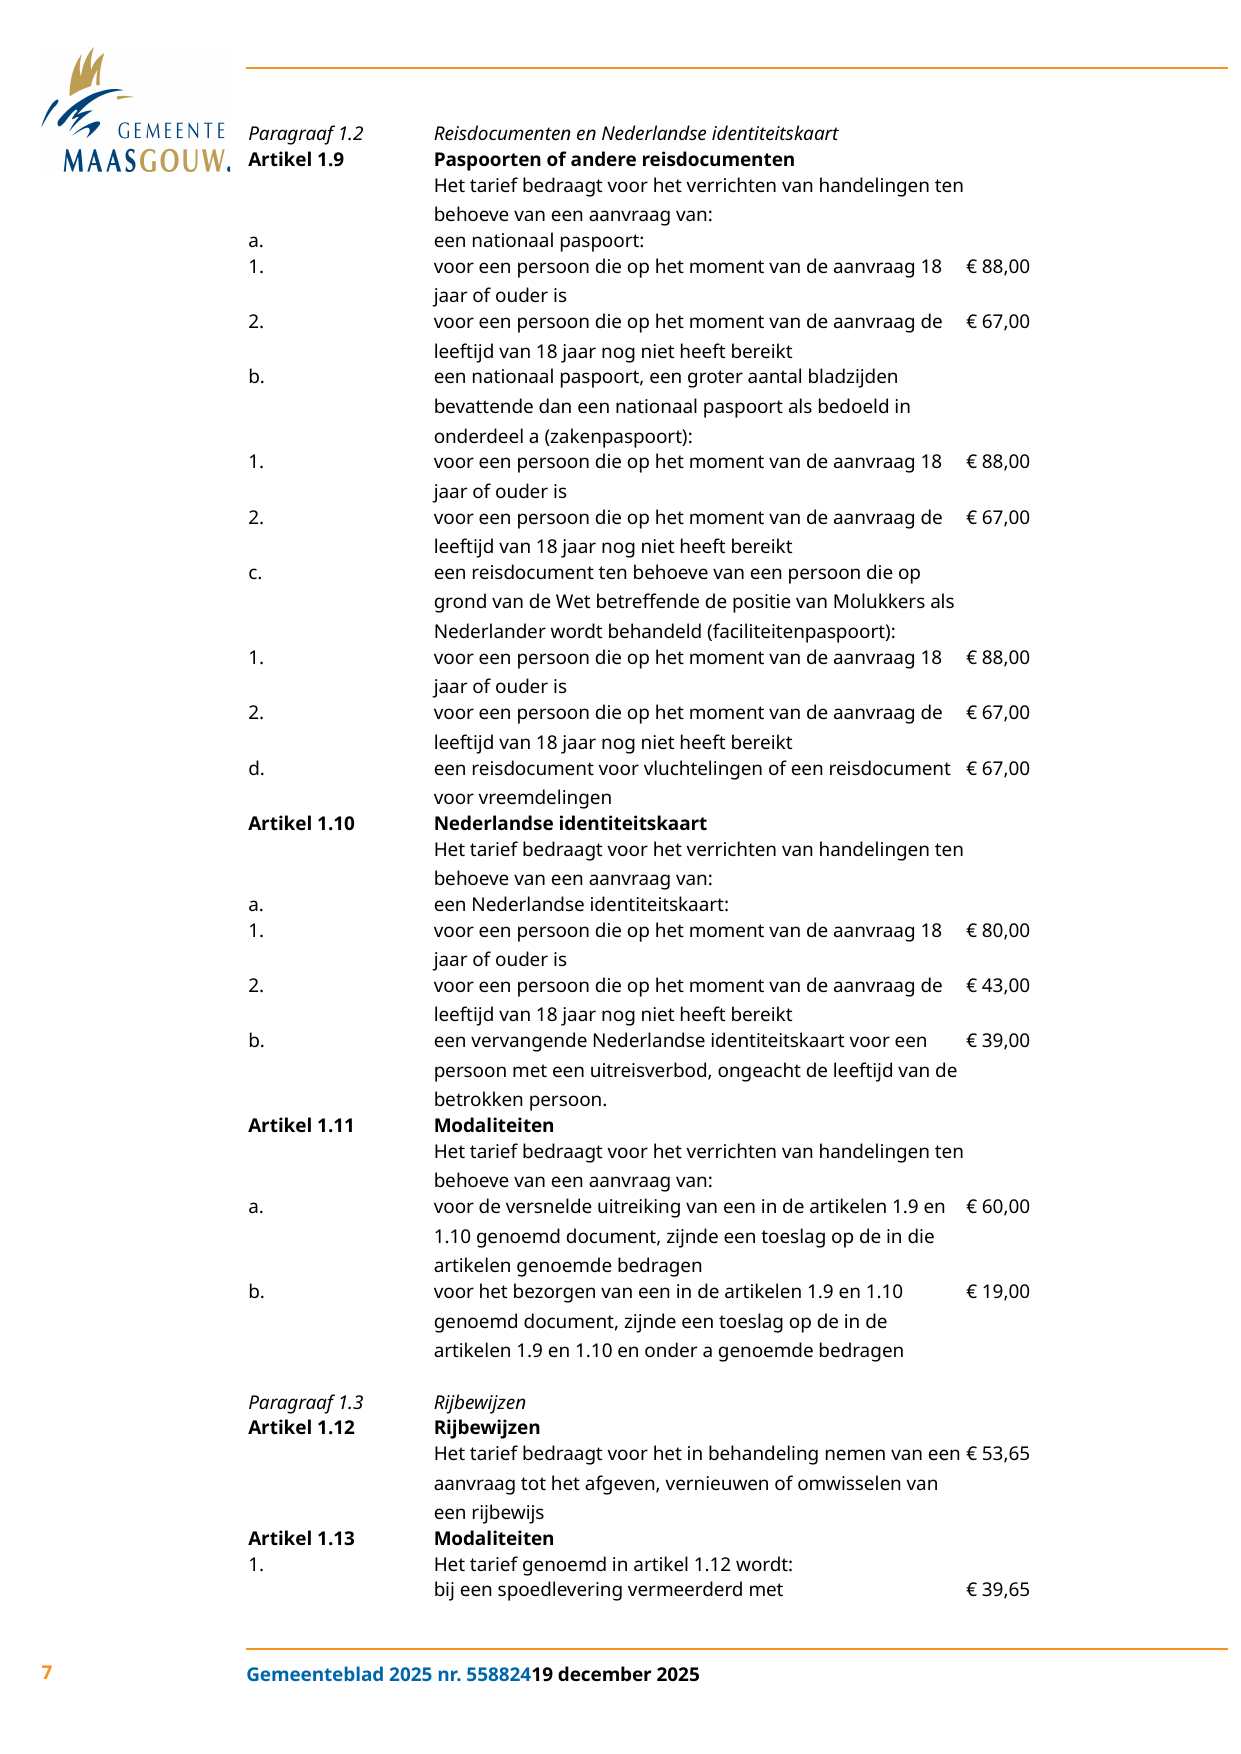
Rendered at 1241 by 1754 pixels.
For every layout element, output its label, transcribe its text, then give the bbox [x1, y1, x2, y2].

table_cell Nederlandse identiteitskaart [434, 810, 966, 836]
table_cell voor een persoon die op het moment van de aanvraag de leeftijd van 18 jaar nog niet heeft bereikt [434, 504, 966, 559]
table_cell Het tarief bedraagt voor het in behandeling nemen van een aanvraag tot het afgeven, vernieuwen of omwisselen van een rijbewijs [434, 1440, 966, 1525]
table_cell Reisdocumenten en Nederlandse identiteitskaart [434, 121, 966, 146]
table_cell bij een spoedlevering vermeerderd met [434, 1577, 966, 1602]
table_cell € 39,65 [966, 1577, 1152, 1602]
table_cell a. [248, 227, 433, 253]
table_cell c. [248, 559, 433, 644]
table_cell € 67,00 [966, 308, 1152, 364]
table_cell 2. [248, 504, 433, 559]
table_cell [966, 810, 1152, 836]
table_cell € 88,00 [966, 253, 1152, 308]
table_cell voor een persoon die op het moment van de aanvraag 18 jaar of ouder is [434, 253, 966, 308]
table_cell [248, 1440, 433, 1525]
table_cell [966, 121, 1152, 146]
table_cell [248, 172, 433, 227]
table_cell 2. [248, 972, 433, 1027]
table_cell € 39,00 [966, 1028, 1152, 1112]
table_cell Artikel 1.13 [248, 1525, 433, 1551]
table_cell 1. [248, 449, 433, 504]
table_cell voor een persoon die op het moment van de aanvraag de leeftijd van 18 jaar nog niet heeft bereikt [434, 308, 966, 364]
table_cell [248, 1138, 433, 1193]
table_cell voor het bezorgen van een in de artikelen 1.9 en 1.10 genoemd document, zijnde een toeslag op de in de artikelen 1.9 en 1.10 en onder a genoemde bedragen [434, 1278, 966, 1363]
table_cell Paragraaf 1.2 [248, 121, 433, 146]
table_cell [966, 146, 1152, 172]
table_cell [966, 364, 1152, 448]
table_cell voor de versnelde uitreiking van een in de artikelen 1.9 en 1.10 genoemd document, zijnde een toeslag op de in die artikelen genoemde bedragen [434, 1193, 966, 1278]
table_cell Artikel 1.11 [248, 1112, 433, 1138]
picture [41, 47, 231, 172]
table_cell [966, 891, 1152, 917]
table_cell a. [248, 1193, 433, 1278]
table_cell € 88,00 [966, 449, 1152, 504]
table_cell [434, 95, 966, 121]
table_cell [966, 95, 1152, 121]
table_cell [966, 1363, 1152, 1389]
table_cell € 67,00 [966, 504, 1152, 559]
table_cell 2. [248, 308, 433, 364]
table_cell [966, 1415, 1152, 1440]
table_cell 1. [248, 917, 433, 972]
table_cell een Nederlandse identiteitskaart: [434, 891, 966, 917]
table_cell Artikel 1.10 [248, 810, 433, 836]
table_cell [966, 227, 1152, 253]
table_cell voor een persoon die op het moment van de aanvraag 18 jaar of ouder is [434, 449, 966, 504]
table_cell € 88,00 [966, 644, 1152, 699]
table_cell [434, 1363, 966, 1389]
table_cell [966, 1525, 1152, 1551]
table_cell een vervangende Nederlandse identiteitskaart voor een persoon met een uitreisverbod, ongeacht de leeftijd van de betrokken persoon. [434, 1028, 966, 1112]
table_cell Rijbewijzen [434, 1389, 966, 1414]
table_cell [966, 559, 1152, 644]
table_cell b. [248, 1278, 433, 1363]
table_cell Het tarief bedraagt voor het verrichten van handelingen ten behoeve van een aanvraag van: [434, 836, 966, 891]
table_cell een nationaal paspoort, een groter aantal bladzijden bevattende dan een nationaal paspoort als bedoeld in onderdeel a (zakenpaspoort): [434, 364, 966, 448]
table_cell € 67,00 [966, 699, 1152, 755]
table_cell 1. [248, 1551, 433, 1577]
table_cell [248, 836, 433, 891]
table_cell voor een persoon die op het moment van de aanvraag de leeftijd van 18 jaar nog niet heeft bereikt [434, 972, 966, 1027]
table_cell Artikel 1.9 [248, 146, 433, 172]
table_cell € 67,00 [966, 755, 1152, 810]
table_cell d. [248, 755, 433, 810]
table_cell [966, 1138, 1152, 1193]
table_cell b. [248, 364, 433, 448]
table_cell Het tarief bedraagt voor het verrichten van handelingen ten behoeve van een aanvraag van: [434, 172, 966, 227]
table_cell een nationaal paspoort: [434, 227, 966, 253]
table_cell € 80,00 [966, 917, 1152, 972]
table_cell [248, 1577, 433, 1602]
table_cell € 53,65 [966, 1440, 1152, 1525]
table_cell € 43,00 [966, 972, 1152, 1027]
table_cell a. [248, 891, 433, 917]
table_cell 2. [248, 699, 433, 755]
table_cell 1. [248, 644, 433, 699]
table_cell Rijbewijzen [434, 1415, 966, 1440]
table_cell b. [248, 1028, 433, 1112]
table_cell een reisdocument ten behoeve van een persoon die op grond van de Wet betreffende de positie van Molukkers als Nederlander wordt behandeld (faciliteitenpaspoort): [434, 559, 966, 644]
table_cell [248, 1363, 433, 1389]
table_cell [966, 1389, 1152, 1414]
table_cell Modaliteiten [434, 1112, 966, 1138]
table_cell Het tarief genoemd in artikel 1.12 wordt: [434, 1551, 966, 1577]
table_cell [966, 172, 1152, 227]
table_cell een reisdocument voor vluchtelingen of een reisdocument voor vreemdelingen [434, 755, 966, 810]
table_cell € 19,00 [966, 1278, 1152, 1363]
table_cell Het tarief bedraagt voor het verrichten van handelingen ten behoeve van een aanvraag van: [434, 1138, 966, 1193]
table_cell € 60,00 [966, 1193, 1152, 1278]
table_cell [966, 1551, 1152, 1577]
table_cell Modaliteiten [434, 1525, 966, 1551]
table_cell voor een persoon die op het moment van de aanvraag 18 jaar of ouder is [434, 917, 966, 972]
table_cell [248, 95, 433, 121]
table_cell [966, 836, 1152, 891]
table_cell [966, 1112, 1152, 1138]
table_cell Paragraaf 1.3 [248, 1389, 433, 1414]
table_cell voor een persoon die op het moment van de aanvraag de leeftijd van 18 jaar nog niet heeft bereikt [434, 699, 966, 755]
table_cell voor een persoon die op het moment van de aanvraag 18 jaar of ouder is [434, 644, 966, 699]
table_cell Paspoorten of andere reisdocumenten [434, 146, 966, 172]
table_cell 1. [248, 253, 433, 308]
table_cell Artikel 1.12 [248, 1415, 433, 1440]
